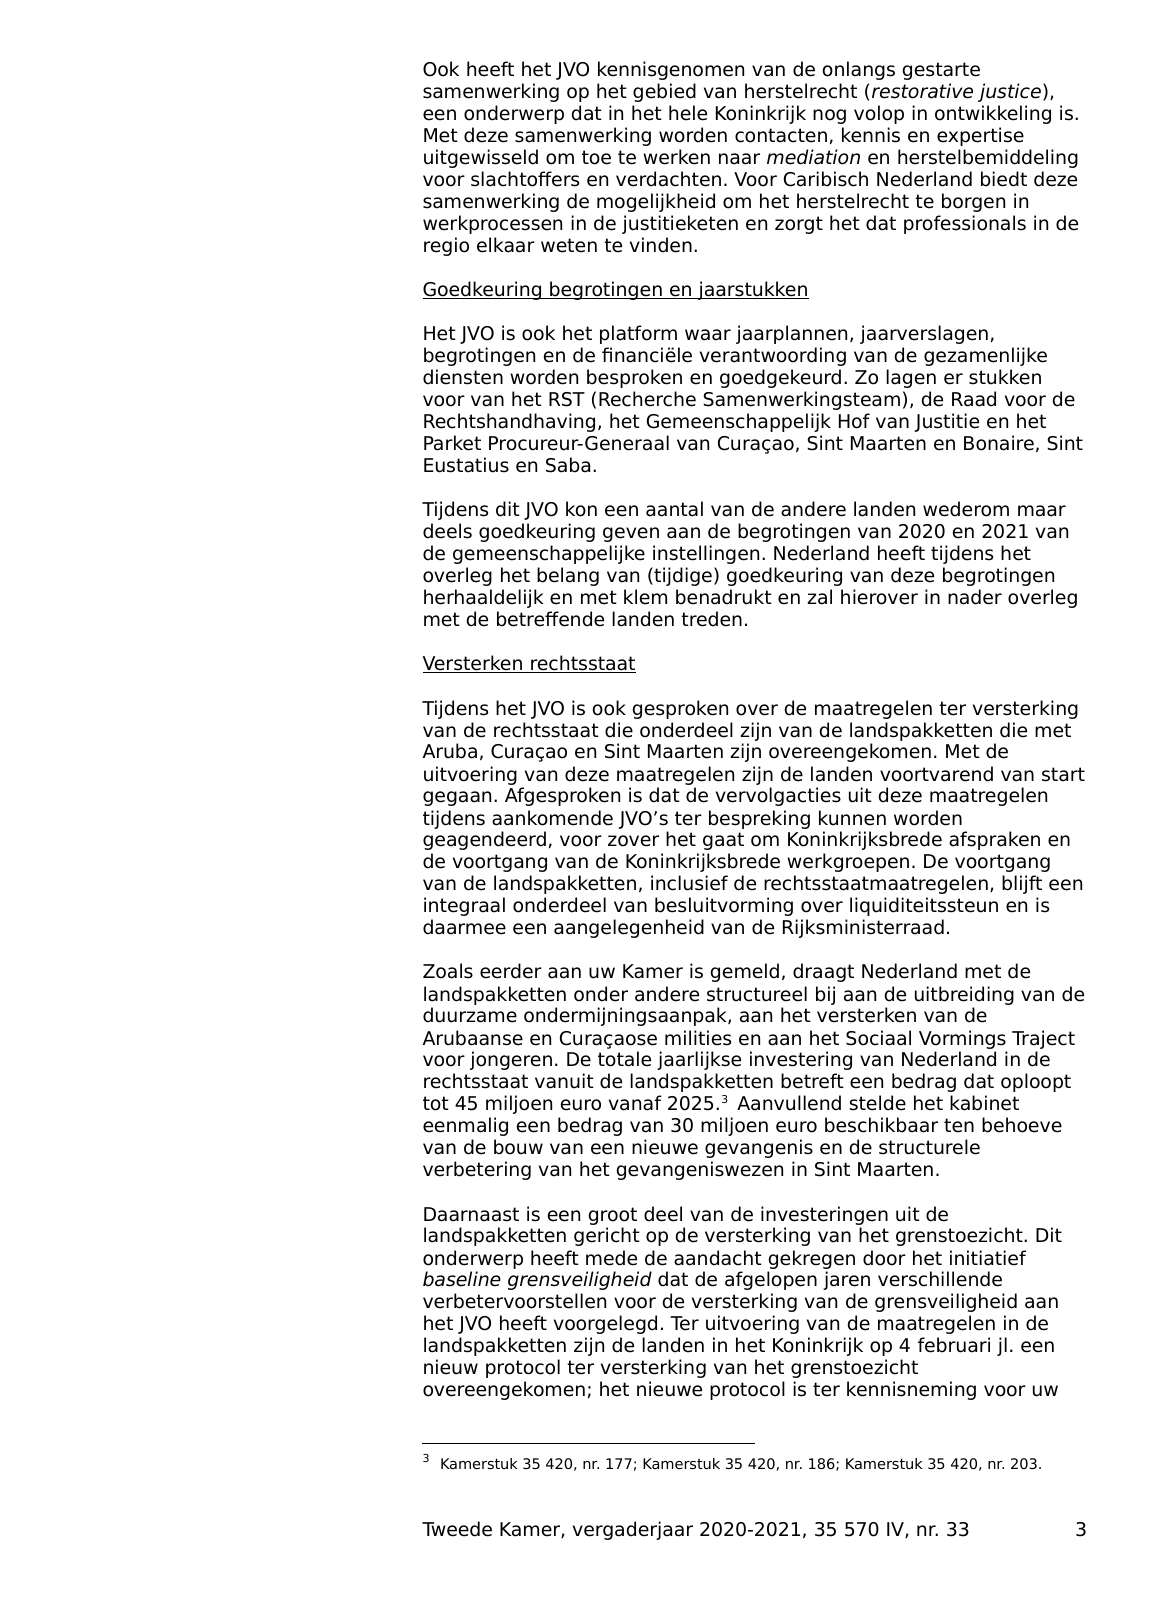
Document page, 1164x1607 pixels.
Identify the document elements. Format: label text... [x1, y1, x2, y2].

text Kamerstuk 35 420, nr. 177; Kamerstuk 35 420, nr. 186; Kamerstuk 35 420, nr. 203. [422, 1452, 1087, 1474]
text Het JVO is ook het platform waar jaarplannen, jaarverslagen, begrotingen en de financiële verantwoording van de gezamenlijke diensten worden besproken en goedgekeurd. Zo lagen er stukken voor van het RST (Recherche Samenwerkingsteam), de Raad voor de Rechtshandhaving, het Gemeenschappelijk Hof van Justitie en het Parket Procureur-Generaal van Curaçao, Sint Maarten en Bonaire, Sint Eustatius en Saba. [422, 323, 1087, 477]
subtitle Versterken rechtsstaat [422, 653, 1087, 675]
text Ook heeft het JVO kennisgenomen van de onlangs gestarte samenwerking op het gebied van herstelrecht (restorative justice), een onderwerp dat in het hele Koninkrijk nog volop in ontwikkeling is. Met deze samenwerking worden contacten, kennis en expertise uitgewisseld om toe te werken naar mediation en herstelbemiddeling voor slachtoffers en verdachten. Voor Caribisch Nederland biedt deze samenwerking de mogelijkheid om het herstelrecht te borgen in werkprocessen in de justitieketen en zorgt het dat professionals in de regio elkaar weten te vinden. [422, 59, 1087, 257]
text Zoals eerder aan uw Kamer is gemeld, draagt Nederland met de landspakketten onder andere structureel bij aan de uitbreiding van de duurzame ondermijningsaanpak, aan het versterken van de Arubaanse en Curaçaose milities en aan het Sociaal Vormings Traject voor jongeren. De totale jaarlijkse investering van Nederland in de rechtsstaat vanuit de landspakketten betreft een bedrag dat oploopt tot 45 miljoen euro vanaf 2025. Aanvullend stelde het kabinet eenmalig een bedrag van 30 miljoen euro beschikbaar ten behoeve van de bouw van een nieuwe gevangenis en de structurele verbetering van het gevangeniswezen in Sint Maarten. [422, 961, 1087, 1181]
text Tijdens het JVO is ook gesproken over de maatregelen ter versterking van de rechtsstaat die onderdeel zijn van de landspakketten die met Aruba, Curaçao en Sint Maarten zijn overeengekomen. Met de uitvoering van deze maatregelen zijn de landen voortvarend van start gegaan. Afgesproken is dat de vervolgacties uit deze maatregelen tijdens aankomende JVO’s ter bespreking kunnen worden geagendeerd, voor zover het gaat om Koninkrijksbrede afspraken en de voortgang van de Koninkrijksbrede werkgroepen. De voortgang van de landspakketten, inclusief de rechtsstaatmaatregelen, blijft een integraal onderdeel van besluitvorming over liquiditeitssteun en is daarmee een aangelegenheid van de Rijksministerraad. [422, 697, 1087, 939]
text Daarnaast is een groot deel van de investeringen uit de landspakketten gericht op de versterking van het grenstoezicht. Dit onderwerp heeft mede de aandacht gekregen door het initiatief baseline grensveiligheid dat de afgelopen jaren verschillende verbetervoorstellen voor de versterking van de grensveiligheid aan het JVO heeft voorgelegd. Ter uitvoering van de maatregelen in de landspakketten zijn de landen in het Koninkrijk op 4 februari jl. een nieuw protocol ter versterking van het grenstoezicht overeengekomen; het nieuwe protocol is ter kennisneming voor uw [422, 1203, 1087, 1401]
subtitle Goedkeuring begrotingen en jaarstukken [422, 279, 1087, 301]
text Tijdens dit JVO kon een aantal van de andere landen wederom maar deels goedkeuring geven aan de begrotingen van 2020 en 2021 van de gemeenschappelijke instellingen. Nederland heeft tijdens het overleg het belang van (tijdige) goedkeuring van deze begrotingen herhaaldelijk en met klem benadrukt en zal hierover in nader overleg met de betreffende landen treden. [422, 499, 1087, 631]
